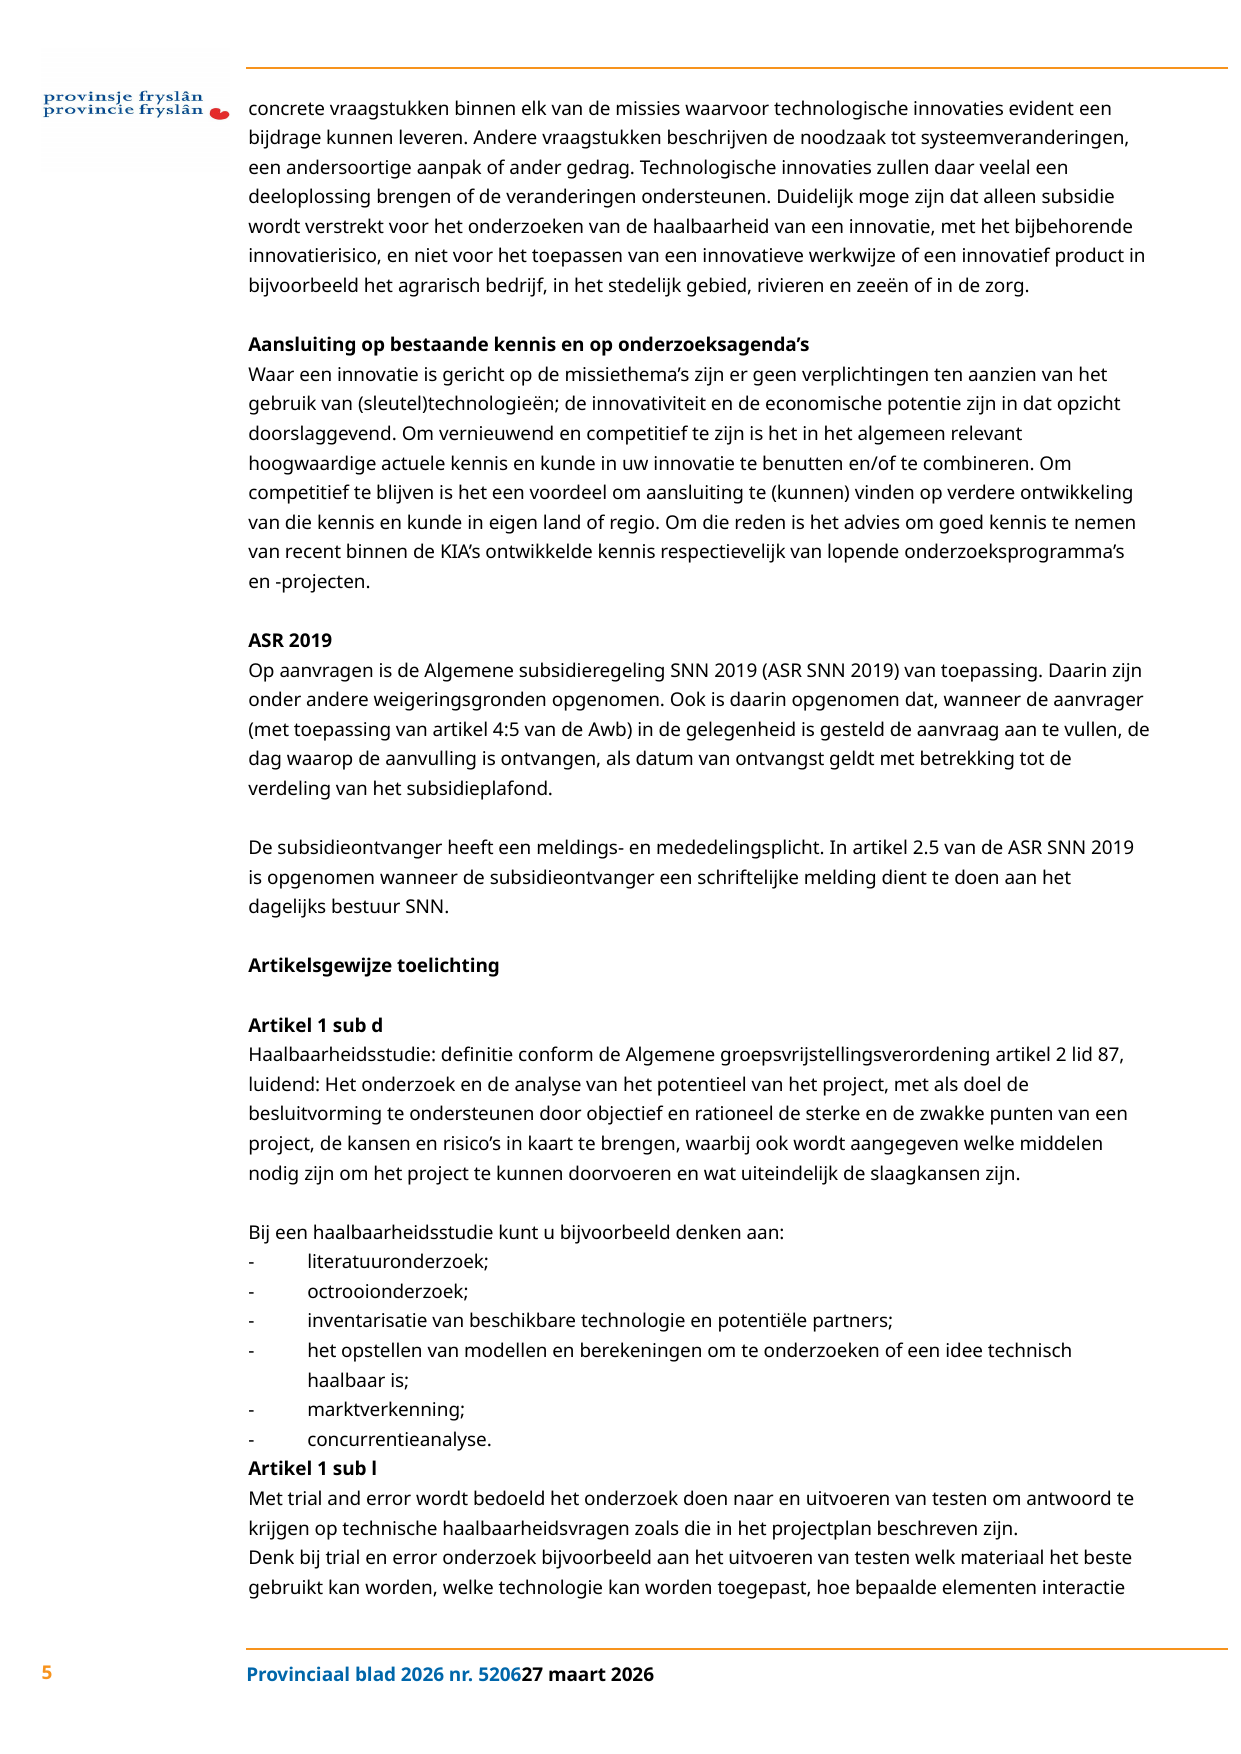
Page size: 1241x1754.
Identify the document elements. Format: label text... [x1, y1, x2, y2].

list marktverkenning; [248, 1396, 1152, 1422]
text Aansluiting op bestaande kennis en op onderzoeksagenda’s [248, 331, 1152, 357]
list literatuuronderzoek; [248, 1248, 1152, 1274]
text Op aanvragen is de Algemene subsidieregeling SNN 2019 (ASR SNN 2019) van toepassing. Daarin zijn onder andere weigeringsgronden opgenomen. Ook is daarin opgenomen dat, wanneer de aanvrager (met toepassing van artikel 4:5 van de Awb) in de gelegenheid is gesteld de aanvraag aan te vullen, de dag waarop de aanvulling is ontvangen, als datum van ontvangst geldt met betrekking tot de verdeling van het subsidieplafond. [248, 657, 1152, 801]
text Haalbaarheidsstudie: definitie conform de Algemene groepsvrijstellingsverordening artikel 2 lid 87, luidend: Het onderzoek en de analyse van het potentieel van het project, met als doel de besluitvorming te ondersteunen door objectief en rationeel de sterke en de zwakke punten van een project, de kansen en risico’s in kaart te brengen, waarbij ook wordt aangegeven welke middelen nodig zijn om het project te kunnen doorvoeren en wat uiteindelijk de slaagkansen zijn. [248, 1041, 1152, 1186]
picture [41, 47, 231, 172]
list het opstellen van modellen en berekeningen om te onderzoeken of een idee technisch haalbaar is; [248, 1337, 1152, 1393]
text Artikelsgewijze toelichting [248, 953, 1152, 978]
list concurrentieanalyse. [248, 1426, 1152, 1452]
list octrooionderzoek; [248, 1278, 1152, 1304]
text Waar een innovatie is gericht op de missiethema’s zijn er geen verplichtingen ten aanzien van het gebruik van (sleutel)technologieën; de innovativiteit en de economische potentie zijn in dat opzicht doorslaggevend. Om vernieuwend en competitief te zijn is het in het algemeen relevant hoogwaardige actuele kennis en kunde in uw innovatie te benutten en/of te combineren. Om competitief te blijven is het een voordeel om aansluiting te (kunnen) vinden op verdere ontwikkeling van die kennis en kunde in eigen land of regio. Om die reden is het advies om goed kennis te nemen van recent binnen de KIA’s ontwikkelde kennis respectievelijk van lopende onderzoeksprogramma’s en -projecten. [248, 361, 1152, 594]
text concrete vraagstukken binnen elk van de missies waarvoor technologische innovaties evident een bijdrage kunnen leveren. Andere vraagstukken beschrijven de noodzaak tot systeemveranderingen, een andersoortige aanpak of ander gedrag. Technologische innovaties zullen daar veelal een deeloplossing brengen of de veranderingen ondersteunen. Duidelijk moge zijn dat alleen subsidie wordt verstrekt voor het onderzoeken van de haalbaarheid van een innovatie, met het bijbehorende innovatierisico, en niet voor het toepassen van een innovatieve werkwijze of een innovatief product in bijvoorbeeld het agrarisch bedrijf, in het stedelijk gebied, rivieren en zeeën of in de zorg. [248, 95, 1152, 298]
text Artikel 1 sub d [248, 1012, 1152, 1038]
text Artikel 1 sub l [248, 1456, 1152, 1481]
text Met trial and error wordt bedoeld het onderzoek doen naar en uitvoeren van testen om antwoord te krijgen op technische haalbaarheidsvragen zoals die in het projectplan beschreven zijn. [248, 1485, 1152, 1541]
text De subsidieontvanger heeft een meldings- en mededelingsplicht. In artikel 2.5 van de ASR SNN 2019 is opgenomen wanneer de subsidieontvanger een schriftelijke melding dient te doen aan het dagelijks bestuur SNN. [248, 834, 1152, 919]
text ASR 2019 [248, 627, 1152, 653]
text Denk bij trial en error onderzoek bijvoorbeeld aan het uitvoeren van testen welk materiaal het beste gebruikt kan worden, welke technologie kan worden toegepast, hoe bepaalde elementen interactie [248, 1544, 1152, 1600]
text Bij een haalbaarheidsstudie kunt u bijvoorbeeld denken aan: [248, 1219, 1152, 1245]
list inventarisatie van beschikbare technologie en potentiële partners; [248, 1308, 1152, 1333]
